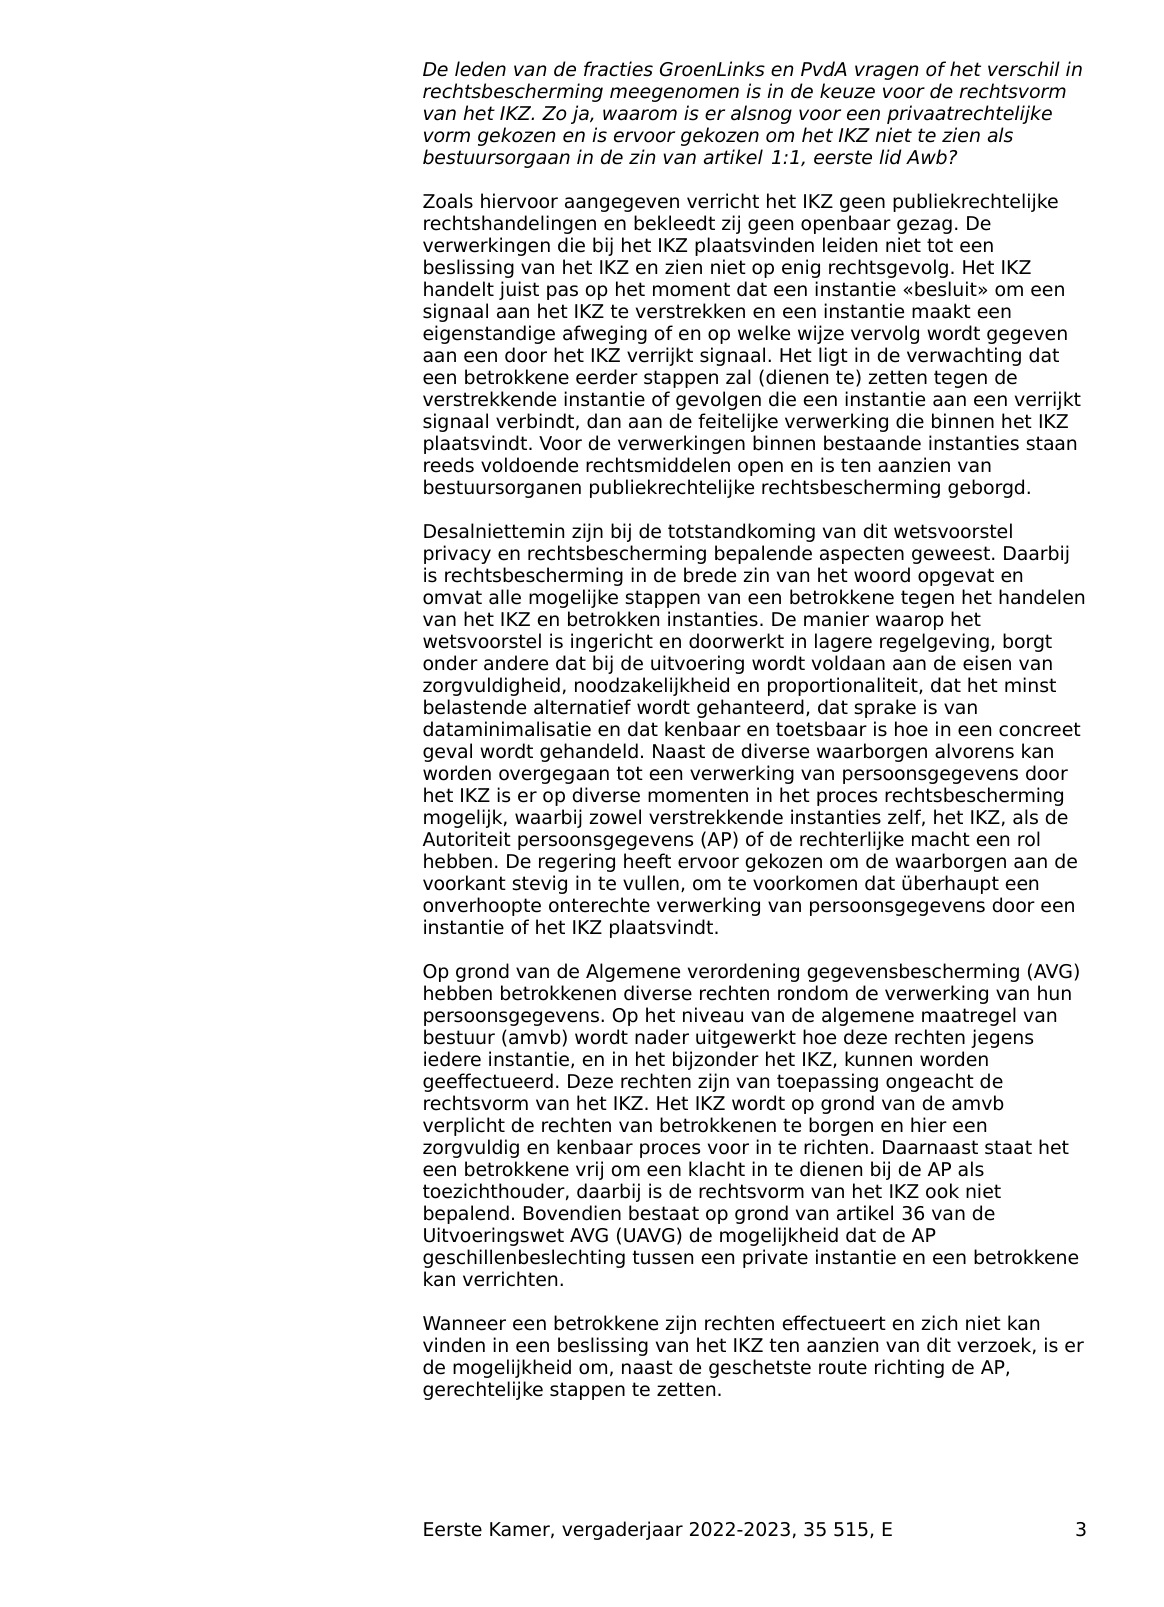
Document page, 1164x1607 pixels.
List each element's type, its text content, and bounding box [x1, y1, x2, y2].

text Wanneer een betrokkene zijn rechten effectueert en zich niet kan vinden in een beslissing van het IKZ ten aanzien van dit verzoek, is er de mogelijkheid om, naast de geschetste route richting de AP, gerechtelijke stappen te zetten. [422, 1313, 1087, 1401]
text Desalniettemin zijn bij de totstandkoming van dit wetsvoorstel privacy en rechtsbescherming bepalende aspecten geweest. Daarbij is rechtsbescherming in de brede zin van het woord opgevat en omvat alle mogelijke stappen van een betrokkene tegen het handelen van het IKZ en betrokken instanties. De manier waarop het wetsvoorstel is ingericht en doorwerkt in lagere regelgeving, borgt onder andere dat bij de uitvoering wordt voldaan aan de eisen van zorgvuldigheid, noodzakelijkheid en proportionaliteit, dat het minst belastende alternatief wordt gehanteerd, dat sprake is van dataminimalisatie en dat kenbaar en toetsbaar is hoe in een concreet geval wordt gehandeld. Naast de diverse waarborgen alvorens kan worden overgegaan tot een verwerking van persoonsgegevens door het IKZ is er op diverse momenten in het proces rechtsbescherming mogelijk, waarbij zowel verstrekkende instanties zelf, het IKZ, als de Autoriteit persoonsgegevens (AP) of de rechterlijke macht een rol hebben. De regering heeft ervoor gekozen om de waarborgen aan de voorkant stevig in te vullen, om te voorkomen dat überhaupt een onverhoopte onterechte verwerking van persoonsgegevens door een instantie of het IKZ plaatsvindt. [422, 521, 1087, 939]
text Zoals hiervoor aangegeven verricht het IKZ geen publiekrechtelijke rechtshandelingen en bekleedt zij geen openbaar gezag. De verwerkingen die bij het IKZ plaatsvinden leiden niet tot een beslissing van het IKZ en zien niet op enig rechtsgevolg. Het IKZ handelt juist pas op het moment dat een instantie «besluit» om een signaal aan het IKZ te verstrekken en een instantie maakt een eigenstandige afweging of en op welke wijze vervolg wordt gegeven aan een door het IKZ verrijkt signaal. Het ligt in de verwachting dat een betrokkene eerder stappen zal (dienen te) zetten tegen de verstrekkende instantie of gevolgen die een instantie aan een verrijkt signaal verbindt, dan aan de feitelijke verwerking die binnen het IKZ plaatsvindt. Voor de verwerkingen binnen bestaande instanties staan reeds voldoende rechtsmiddelen open en is ten aanzien van bestuursorganen publiekrechtelijke rechtsbescherming geborgd. [422, 191, 1087, 499]
text Op grond van de Algemene verordening gegevensbescherming (AVG) hebben betrokkenen diverse rechten rondom de verwerking van hun persoonsgegevens. Op het niveau van de algemene maatregel van bestuur (amvb) wordt nader uitgewerkt hoe deze rechten jegens iedere instantie, en in het bijzonder het IKZ, kunnen worden geeffectueerd. Deze rechten zijn van toepassing ongeacht de rechtsvorm van het IKZ. Het IKZ wordt op grond van de amvb verplicht de rechten van betrokkenen te borgen en hier een zorgvuldig en kenbaar proces voor in te richten. Daarnaast staat het een betrokkene vrij om een klacht in te dienen bij de AP als toezichthouder, daarbij is de rechtsvorm van het IKZ ook niet bepalend. Bovendien bestaat op grond van artikel 36 van de Uitvoeringswet AVG (UAVG) de mogelijkheid dat de AP geschillenbeslechting tussen een private instantie en een betrokkene kan verrichten. [422, 961, 1087, 1291]
text De leden van de fracties GroenLinks en PvdA vragen of het verschil in rechtsbescherming meegenomen is in de keuze voor de rechtsvorm van het IKZ. Zo ja, waarom is er alsnog voor een privaatrechtelijke vorm gekozen en is ervoor gekozen om het IKZ niet te zien als bestuursorgaan in de zin van artikel 1:1, eerste lid Awb? [422, 59, 1087, 169]
